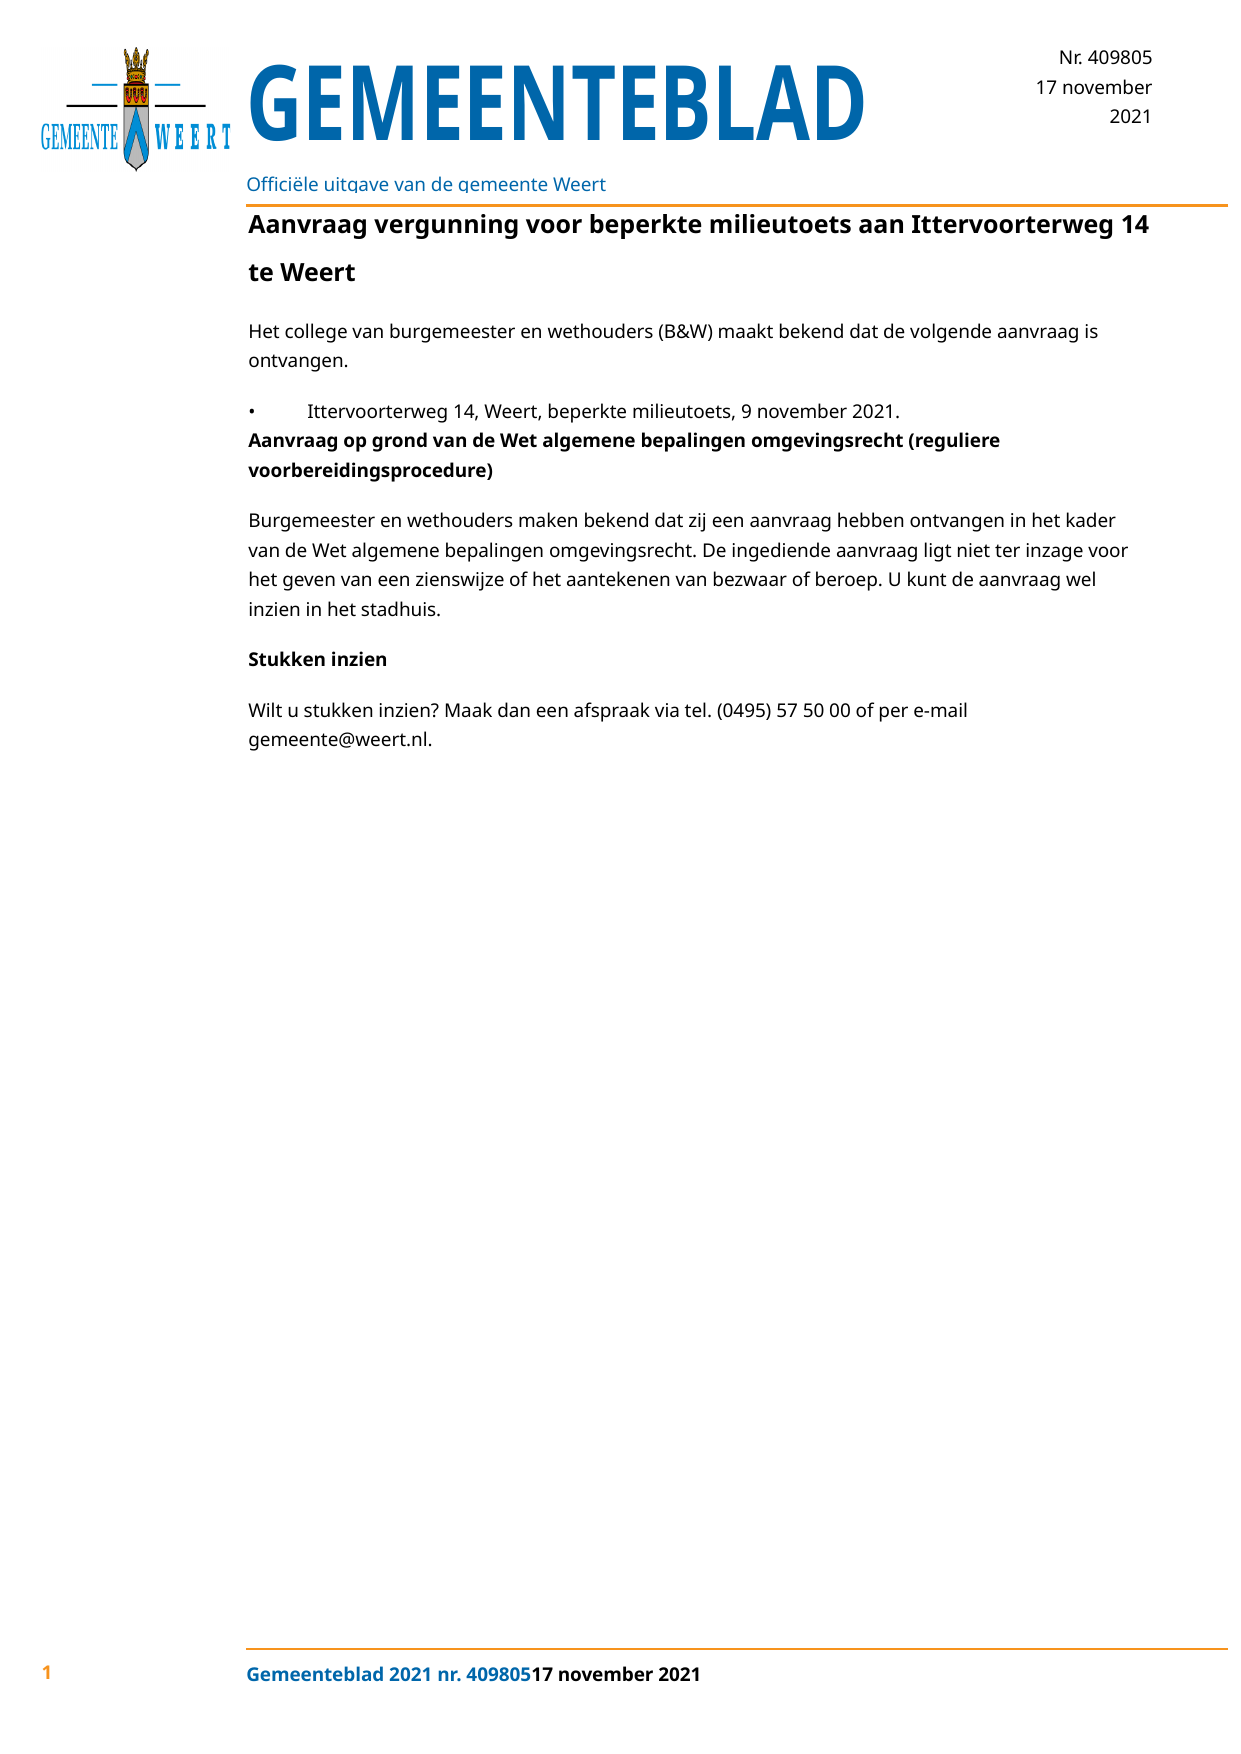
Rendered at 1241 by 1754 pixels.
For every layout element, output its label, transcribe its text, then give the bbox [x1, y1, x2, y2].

picture [41, 47, 231, 172]
text Het college van burgemeester en wethouders (B&W) maakt bekend dat de volgende aanvraag is ontvangen. [248, 318, 1152, 373]
text Stukken inzien [248, 647, 1152, 672]
text Aanvraag vergunning voor beperkte milieutoets aan Ittervoorterweg 14 te Weert [248, 207, 1152, 288]
text Wilt u stukken inzien? Maak dan een afspraak via tel. (0495) 57 50 00 of per e-mail gemeente@weert.nl. [248, 697, 1152, 752]
list Ittervoorterweg 14, Weert, beperkte milieutoets, 9 november 2021. [248, 398, 1152, 424]
text Aanvraag op grond van de Wet algemene bepalingen omgevingsrecht (reguliere voorbereidingsprocedure) [248, 427, 1152, 483]
text Burgemeester en wethouders maken bekend dat zij een aanvraag hebben ontvangen in het kader van de Wet algemene bepalingen omgevingsrecht. De ingediende aanvraag ligt niet ter inzage voor het geven van een zienswijze of het aantekenen van bezwaar of beroep. U kunt de aanvraag wel inzien in het stadhuis. [248, 507, 1152, 622]
